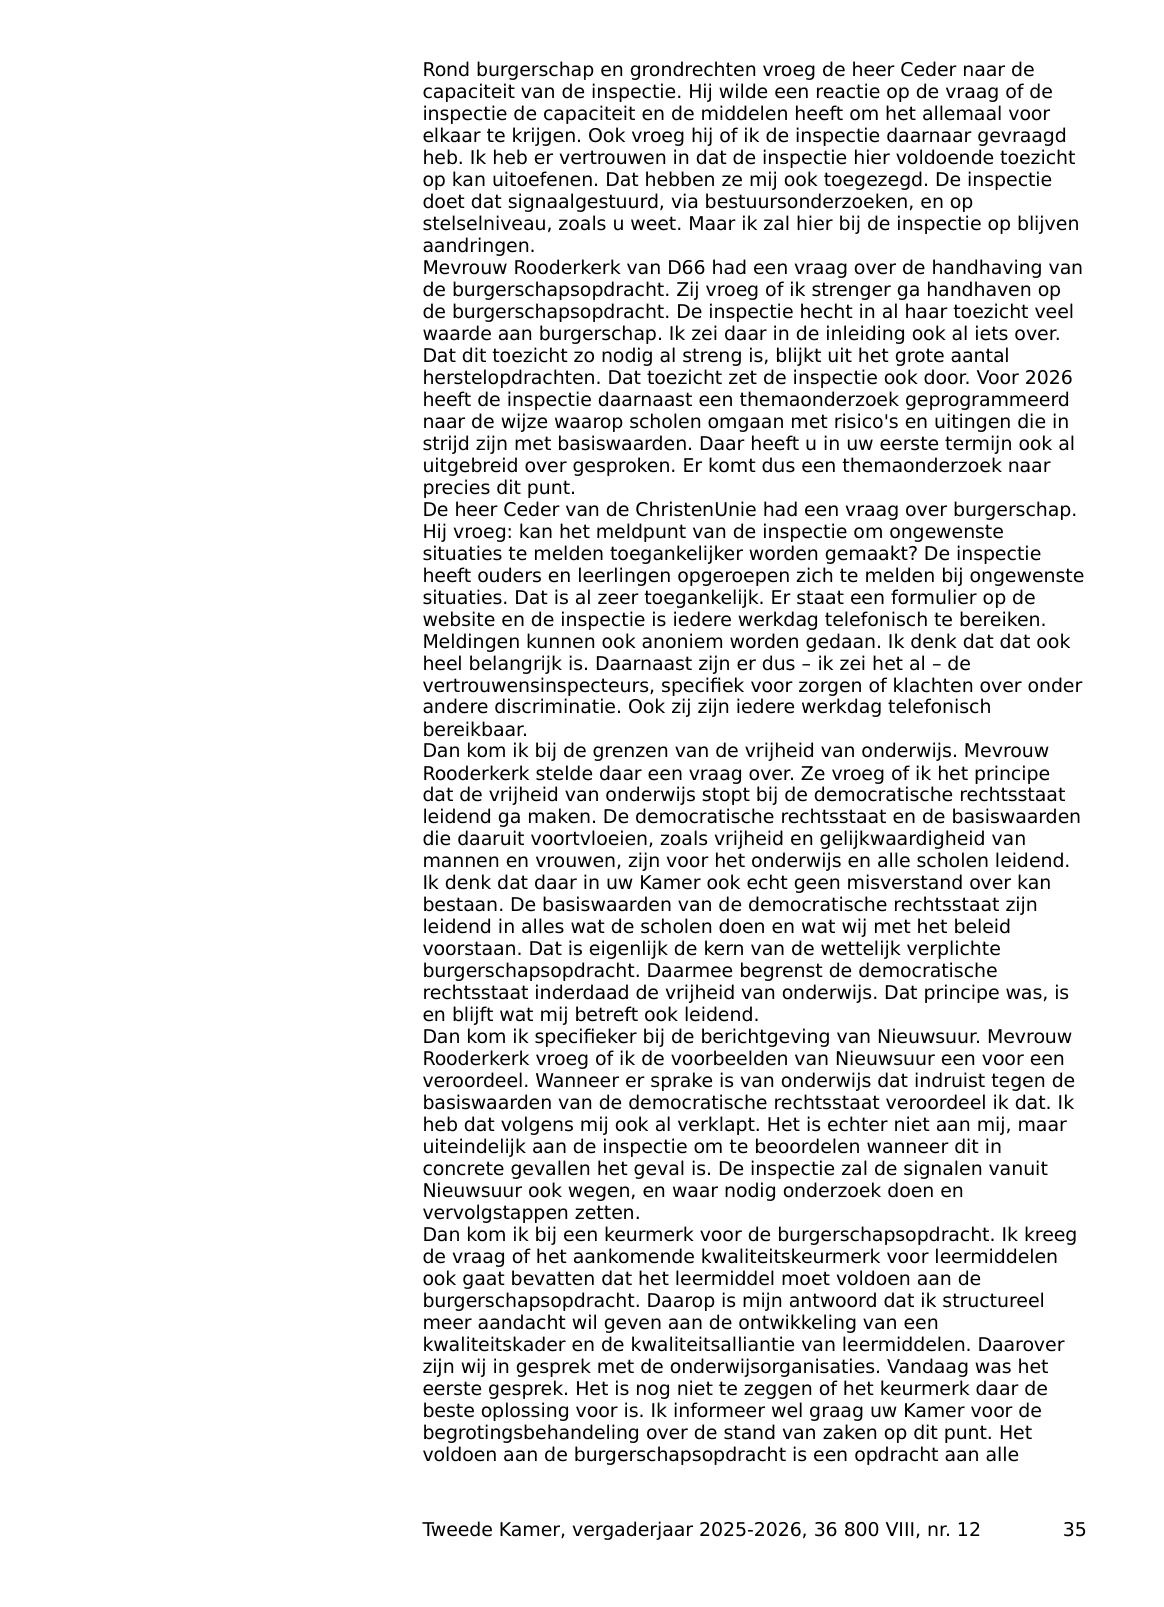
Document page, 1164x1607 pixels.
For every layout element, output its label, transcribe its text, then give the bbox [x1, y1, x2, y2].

text De heer Ceder van de ChristenUnie had een vraag over burgerschap. Hij vroeg: kan het meldpunt van de inspectie om ongewenste situaties te melden toegankelijker worden gemaakt? De inspectie heeft ouders en leerlingen opgeroepen zich te melden bij ongewenste situaties. Dat is al zeer toegankelijk. Er staat een formulier op de website en de inspectie is iedere werkdag telefonisch te bereiken. Meldingen kunnen ook anoniem worden gedaan. Ik denk dat dat ook heel belangrijk is. Daarnaast zijn er dus – ik zei het al – de vertrouwensinspecteurs, specifiek voor zorgen of klachten over onder andere discriminatie. Ook zij zijn iedere werkdag telefonisch bereikbaar. [422, 499, 1087, 740]
text Mevrouw Rooderkerk van D66 had een vraag over de handhaving van de burgerschapsopdracht. Zij vroeg of ik strenger ga handhaven op de burgerschapsopdracht. De inspectie hecht in al haar toezicht veel waarde aan burgerschap. Ik zei daar in de inleiding ook al iets over. Dat dit toezicht zo nodig al streng is, blijkt uit het grote aantal herstelopdrachten. Dat toezicht zet de inspectie ook door. Voor 2026 heeft de inspectie daarnaast een themaonderzoek geprogrammeerd naar de wijze waarop scholen omgaan met risico's en uitingen die in strijd zijn met basiswaarden. Daar heeft u in uw eerste termijn ook al uitgebreid over gesproken. Er komt dus een themaonderzoek naar precies dit punt. [422, 257, 1087, 499]
text Dan kom ik specifieker bij de berichtgeving van Nieuwsuur. Mevrouw Rooderkerk vroeg of ik de voorbeelden van Nieuwsuur een voor een veroordeel. Wanneer er sprake is van onderwijs dat indruist tegen de basiswaarden van de democratische rechtsstaat veroordeel ik dat. Ik heb dat volgens mij ook al verklapt. Het is echter niet aan mij, maar uiteindelijk aan de inspectie om te beoordelen wanneer dit in concrete gevallen het geval is. De inspectie zal de signalen vanuit Nieuwsuur ook wegen, en waar nodig onderzoek doen en vervolgstappen zetten. [422, 1026, 1087, 1224]
text Dan kom ik bij een keurmerk voor de burgerschapsopdracht. Ik kreeg de vraag of het aankomende kwaliteitskeurmerk voor leermiddelen ook gaat bevatten dat het leermiddel moet voldoen aan de burgerschapsopdracht. Daarop is mijn antwoord dat ik structureel meer aandacht wil geven aan de ontwikkeling van een kwaliteitskader en de kwaliteitsalliantie van leermiddelen. Daarover zijn wij in gesprek met de onderwijsorganisaties. Vandaag was het eerste gesprek. Het is nog niet te zeggen of het keurmerk daar de beste oplossing voor is. Ik informeer wel graag uw Kamer voor de begrotingsbehandeling over de stand van zaken op dit punt. Het voldoen aan de burgerschapsopdracht is een opdracht aan alle [422, 1224, 1087, 1466]
text Rond burgerschap en grondrechten vroeg de heer Ceder naar de capaciteit van de inspectie. Hij wilde een reactie op de vraag of de inspectie de capaciteit en de middelen heeft om het allemaal voor elkaar te krijgen. Ook vroeg hij of ik de inspectie daarnaar gevraagd heb. Ik heb er vertrouwen in dat de inspectie hier voldoende toezicht op kan uitoefenen. Dat hebben ze mij ook toegezegd. De inspectie doet dat signaalgestuurd, via bestuursonderzoeken, en op stelselniveau, zoals u weet. Maar ik zal hier bij de inspectie op blijven aandringen. [422, 59, 1087, 257]
text Dan kom ik bij de grenzen van de vrijheid van onderwijs. Mevrouw Rooderkerk stelde daar een vraag over. Ze vroeg of ik het principe dat de vrijheid van onderwijs stopt bij de democratische rechtsstaat leidend ga maken. De democratische rechtsstaat en de basiswaarden die daaruit voortvloeien, zoals vrijheid en gelijkwaardigheid van mannen en vrouwen, zijn voor het onderwijs en alle scholen leidend. Ik denk dat daar in uw Kamer ook echt geen misverstand over kan bestaan. De basiswaarden van de democratische rechtsstaat zijn leidend in alles wat de scholen doen en wat wij met het beleid voorstaan. Dat is eigenlijk de kern van de wettelijk verplichte burgerschapsopdracht. Daarmee begrenst de democratische rechtsstaat inderdaad de vrijheid van onderwijs. Dat principe was, is en blijft wat mij betreft ook leidend. [422, 740, 1087, 1026]
